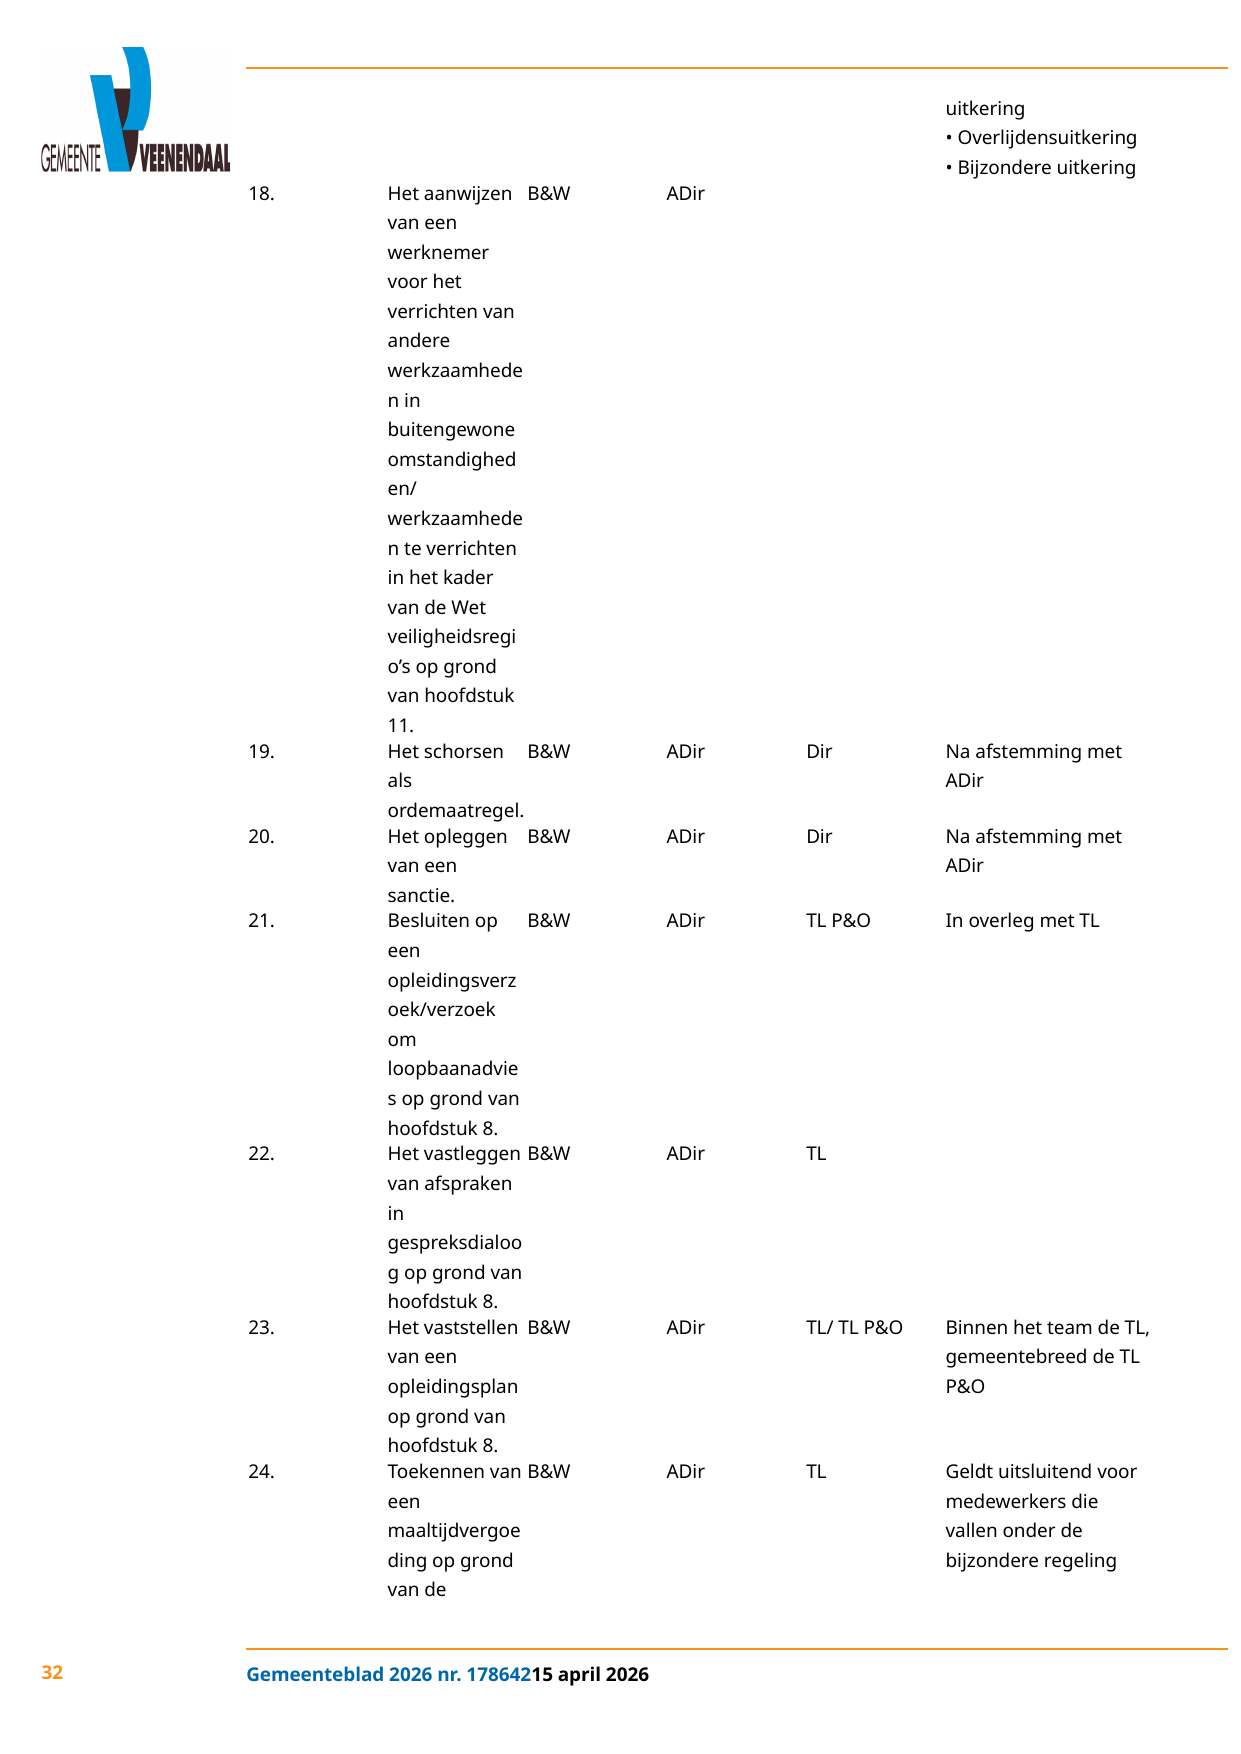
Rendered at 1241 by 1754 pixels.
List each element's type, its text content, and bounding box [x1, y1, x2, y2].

table_cell [388, 95, 527, 180]
table_cell Het schorsen als ordemaatregel. [388, 738, 527, 823]
table_cell TL/ TL P&O [806, 1314, 945, 1458]
table_cell ADir [666, 908, 806, 1141]
table_cell 23. [248, 1314, 387, 1458]
table_cell 22. [248, 1141, 387, 1314]
table_cell 21. [248, 908, 387, 1141]
table_cell ADir [666, 1314, 806, 1458]
table_cell In overleg met TL [945, 908, 1152, 1141]
table_cell [666, 95, 806, 180]
table_cell ADir [666, 1141, 806, 1314]
picture [123, 47, 231, 172]
table_cell Het vastleggen van afspraken in gespreksdialoog op grond van hoofdstuk 8. [388, 1141, 527, 1314]
table_cell 19. [248, 738, 387, 823]
table_cell Dir [806, 738, 945, 823]
table_cell Besluiten op een opleidingsverzoek/verzoek om loopbaanadvies op grond van hoofdstuk 8. [388, 908, 527, 1141]
table_cell B&W [527, 1141, 666, 1314]
table_cell B&W [527, 738, 666, 823]
table_cell [806, 95, 945, 180]
table_cell B&W [527, 180, 666, 738]
table_cell Na afstemming met ADir [945, 738, 1152, 823]
table_cell Het opleggen van een sanctie. [388, 823, 527, 908]
table_cell B&W [527, 823, 666, 908]
table_cell Het aanwijzen van een werknemer voor het verrichten van andere werkzaamheden in buitengewone omstandigheden/ werkzaamheden te verrichten in het kader van de Wet veiligheidsregio’s op grond van hoofdstuk 11. [388, 180, 527, 738]
table_cell TL P&O [806, 908, 945, 1141]
table_cell uitkering • Overlijdensuitkering • Bijzondere uitkering [945, 95, 1152, 180]
table_cell Dir [806, 823, 945, 908]
table_cell [527, 95, 666, 180]
table_cell Toekennen van een maaltijdvergoeding op grond van de [388, 1458, 527, 1602]
table_cell ADir [666, 1458, 806, 1602]
picture [41, 47, 130, 172]
table_cell Het vaststellen van een opleidingsplan op grond van hoofdstuk 8. [388, 1314, 527, 1458]
table_cell 18. [248, 180, 387, 738]
table_cell B&W [527, 1458, 666, 1602]
table_cell ADir [666, 823, 806, 908]
table_cell TL [806, 1141, 945, 1314]
table_cell 24. [248, 1458, 387, 1602]
table_cell [945, 180, 1152, 738]
table_cell [248, 95, 387, 180]
table_cell ADir [666, 738, 806, 823]
table_cell Binnen het team de TL, gemeentebreed de TL P&O [945, 1314, 1152, 1458]
table_cell 20. [248, 823, 387, 908]
table_cell B&W [527, 1314, 666, 1458]
table_cell TL [806, 1458, 945, 1602]
table_cell B&W [527, 908, 666, 1141]
table_cell Na afstemming met ADir [945, 823, 1152, 908]
table_cell ADir [666, 180, 806, 738]
table_cell [806, 180, 945, 738]
table_cell Geldt uitsluitend voor medewerkers die vallen onder de bijzondere regeling [945, 1458, 1152, 1602]
table_cell [945, 1141, 1152, 1314]
